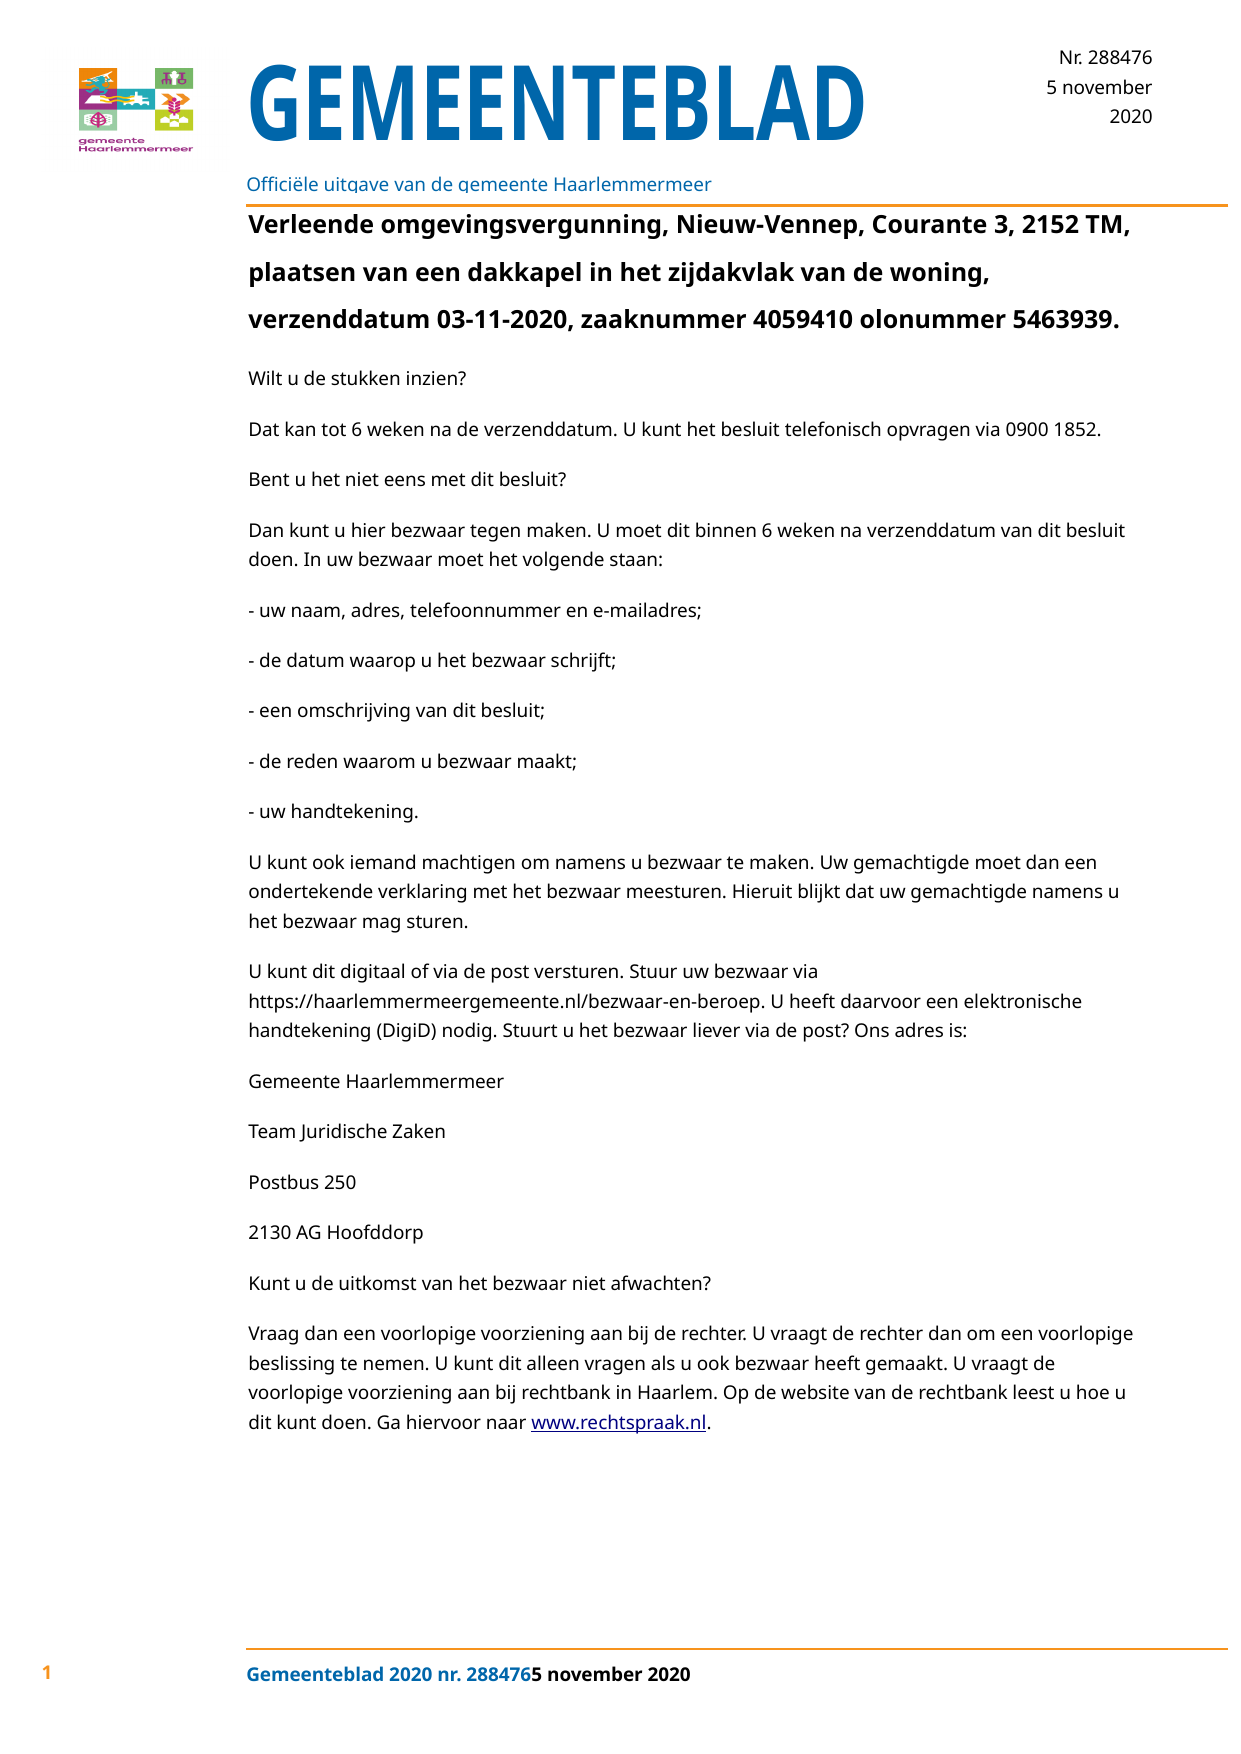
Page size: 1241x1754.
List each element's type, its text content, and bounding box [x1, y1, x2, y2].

text - een omschrijving van dit besluit; [248, 698, 1152, 723]
text Wilt u de stukken inzien? [248, 366, 1152, 391]
text U kunt ook iemand machtigen om namens u bezwaar te maken. Uw gemachtigde moet dan een ondertekende verklaring met het bezwaar meesturen. Hieruit blijkt dat uw gemachtigde namens u het bezwaar mag sturen. [248, 849, 1152, 934]
text Dan kunt u hier bezwaar tegen maken. U moet dit binnen 6 weken na verzenddatum van dit besluit doen. In uw bezwaar moet het volgende staan: [248, 517, 1152, 572]
picture [41, 47, 231, 172]
text Team Juridische Zaken [248, 1118, 1152, 1144]
text Verleende omgevingsvergunning, Nieuw-Vennep, Courante 3, 2152 TM, plaatsen van een dakkapel in het zijdakvlak van de woning, verzenddatum 03-11-2020, zaaknummer 4059410 olonummer 5463939. [248, 207, 1152, 336]
text Postbus 250 [248, 1169, 1152, 1194]
text 2130 AG Hoofddorp [248, 1219, 1152, 1245]
text - de reden waarom u bezwaar maakt; [248, 748, 1152, 774]
text - uw naam, adres, telefoonnummer en e-mailadres; [248, 597, 1152, 622]
text Vraag dan een voorlopige voorziening aan bij de rechter. U vraagt de rechter dan om een voorlopige beslissing te nemen. U kunt dit alleen vragen als u ook bezwaar heeft gemaakt. U vraagt de voorlopige voorziening aan bij rechtbank in Haarlem. Op de website van de rechtbank leest u hoe u dit kunt doen. Ga hiervoor naar www.rechtspraak.nl. [248, 1320, 1152, 1434]
text Dat kan tot 6 weken na de verzenddatum. U kunt het besluit telefonisch opvragen via 0900 1852. [248, 416, 1152, 442]
text U kunt dit digitaal of via de post versturen. Stuur uw bezwaar via https://haarlemmermeergemeente.nl/bezwaar-en-beroep. U heeft daarvoor een elektronische handtekening (DigiD) nodig. Stuurt u het bezwaar liever via de post? Ons adres is: [248, 958, 1152, 1043]
text Kunt u de uitkomst van het bezwaar niet afwachten? [248, 1270, 1152, 1295]
text Bent u het niet eens met dit besluit? [248, 466, 1152, 492]
text - de datum waarop u het bezwaar schrijft; [248, 647, 1152, 673]
text Gemeente Haarlemmermeer [248, 1068, 1152, 1094]
text - uw handtekening. [248, 798, 1152, 824]
